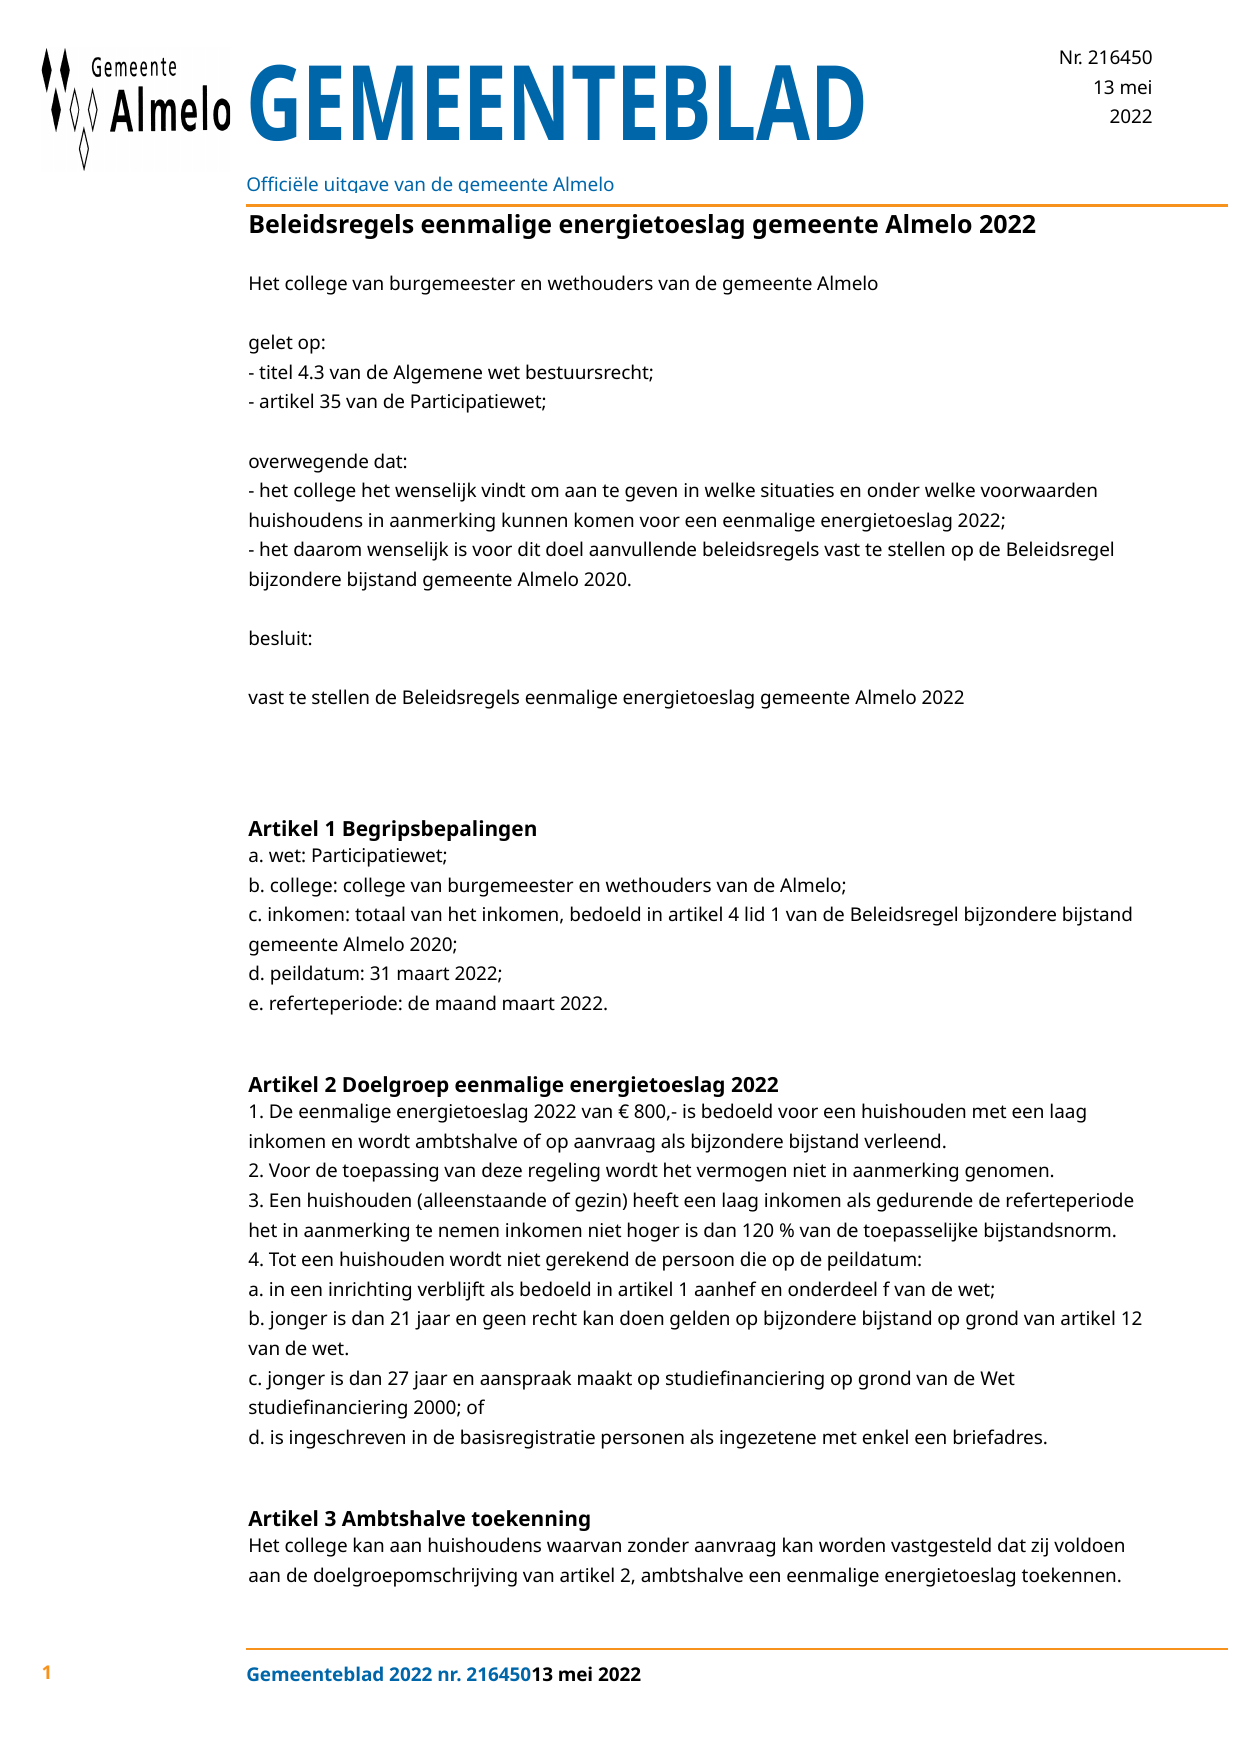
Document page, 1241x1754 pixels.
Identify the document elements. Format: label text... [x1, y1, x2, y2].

text - titel 4.3 van de Algemene wet bestuursrecht; [248, 359, 1152, 385]
text - artikel 35 van de Participatiewet; [248, 389, 1152, 414]
text Artikel 2 Doelgroep eenmalige energietoeslag 2022 [248, 1070, 1152, 1098]
text e. referteperiode: de maand maart 2022. [248, 990, 1152, 1016]
text 4. Tot een huishouden wordt niet gerekend de persoon die op de peildatum: [248, 1246, 1152, 1272]
text Beleidsregels eenmalige energietoeslag gemeente Almelo 2022 [248, 207, 1152, 241]
text c. inkomen: totaal van het inkomen, bedoeld in artikel 4 lid 1 van de Beleidsregel bijzondere bijstand gemeente Almelo 2020; [248, 901, 1152, 957]
text - het college het wenselijk vindt om aan te geven in welke situaties en onder welke voorwaarden huishoudens in aanmerking kunnen komen voor een eenmalige energietoeslag 2022; [248, 477, 1152, 533]
text a. wet: Participatiewet; [248, 842, 1152, 868]
text d. is ingeschreven in de basisregistratie personen als ingezetene met enkel een briefadres. [248, 1424, 1152, 1450]
text - het daarom wenselijk is voor dit doel aanvullende beleidsregels vast te stellen op de Beleidsregel bijzondere bijstand gemeente Almelo 2020. [248, 537, 1152, 592]
text Artikel 1 Begripsbepalingen [248, 814, 1152, 842]
text d. peildatum: 31 maart 2022; [248, 961, 1152, 986]
text gelet op: [248, 329, 1152, 355]
text 3. Een huishouden (alleenstaande of gezin) heeft een laag inkomen als gedurende de referteperiode het in aanmerking te nemen inkomen niet hoger is dan 120 % van de toepasselijke bijstandsnorm. [248, 1187, 1152, 1243]
text 2. Voor de toepassing van deze regeling wordt het vermogen niet in aanmerking genomen. [248, 1158, 1152, 1183]
text vast te stellen de Beleidsregels eenmalige energietoeslag gemeente Almelo 2022 [248, 684, 1152, 710]
picture [41, 47, 231, 172]
text Het college van burgemeester en wethouders van de gemeente Almelo [248, 270, 1152, 296]
text b. jonger is dan 21 jaar en geen recht kan doen gelden op bijzondere bijstand op grond van artikel 12 van de wet. [248, 1306, 1152, 1361]
text Het college kan aan huishoudens waarvan zonder aanvraag kan worden vastgesteld dat zij voldoen aan de doelgroepomschrijving van artikel 2, ambtshalve een eenmalige energietoeslag toekennen. [248, 1532, 1152, 1588]
text besluit: [248, 625, 1152, 651]
text overwegende dat: [248, 448, 1152, 473]
text b. college: college van burgemeester en wethouders van de Almelo; [248, 872, 1152, 897]
text a. in een inrichting verblijft als bedoeld in artikel 1 aanhef en onderdeel f van de wet; [248, 1276, 1152, 1302]
text 1. De eenmalige energietoeslag 2022 van € 800,- is bedoeld voor een huishouden met een laag inkomen en wordt ambtshalve of op aanvraag als bijzondere bijstand verleend. [248, 1098, 1152, 1154]
text Artikel 3 Ambtshalve toekenning [248, 1504, 1152, 1532]
text c. jonger is dan 27 jaar en aanspraak maakt op studiefinanciering op grond van de Wet studiefinanciering 2000; of [248, 1365, 1152, 1420]
